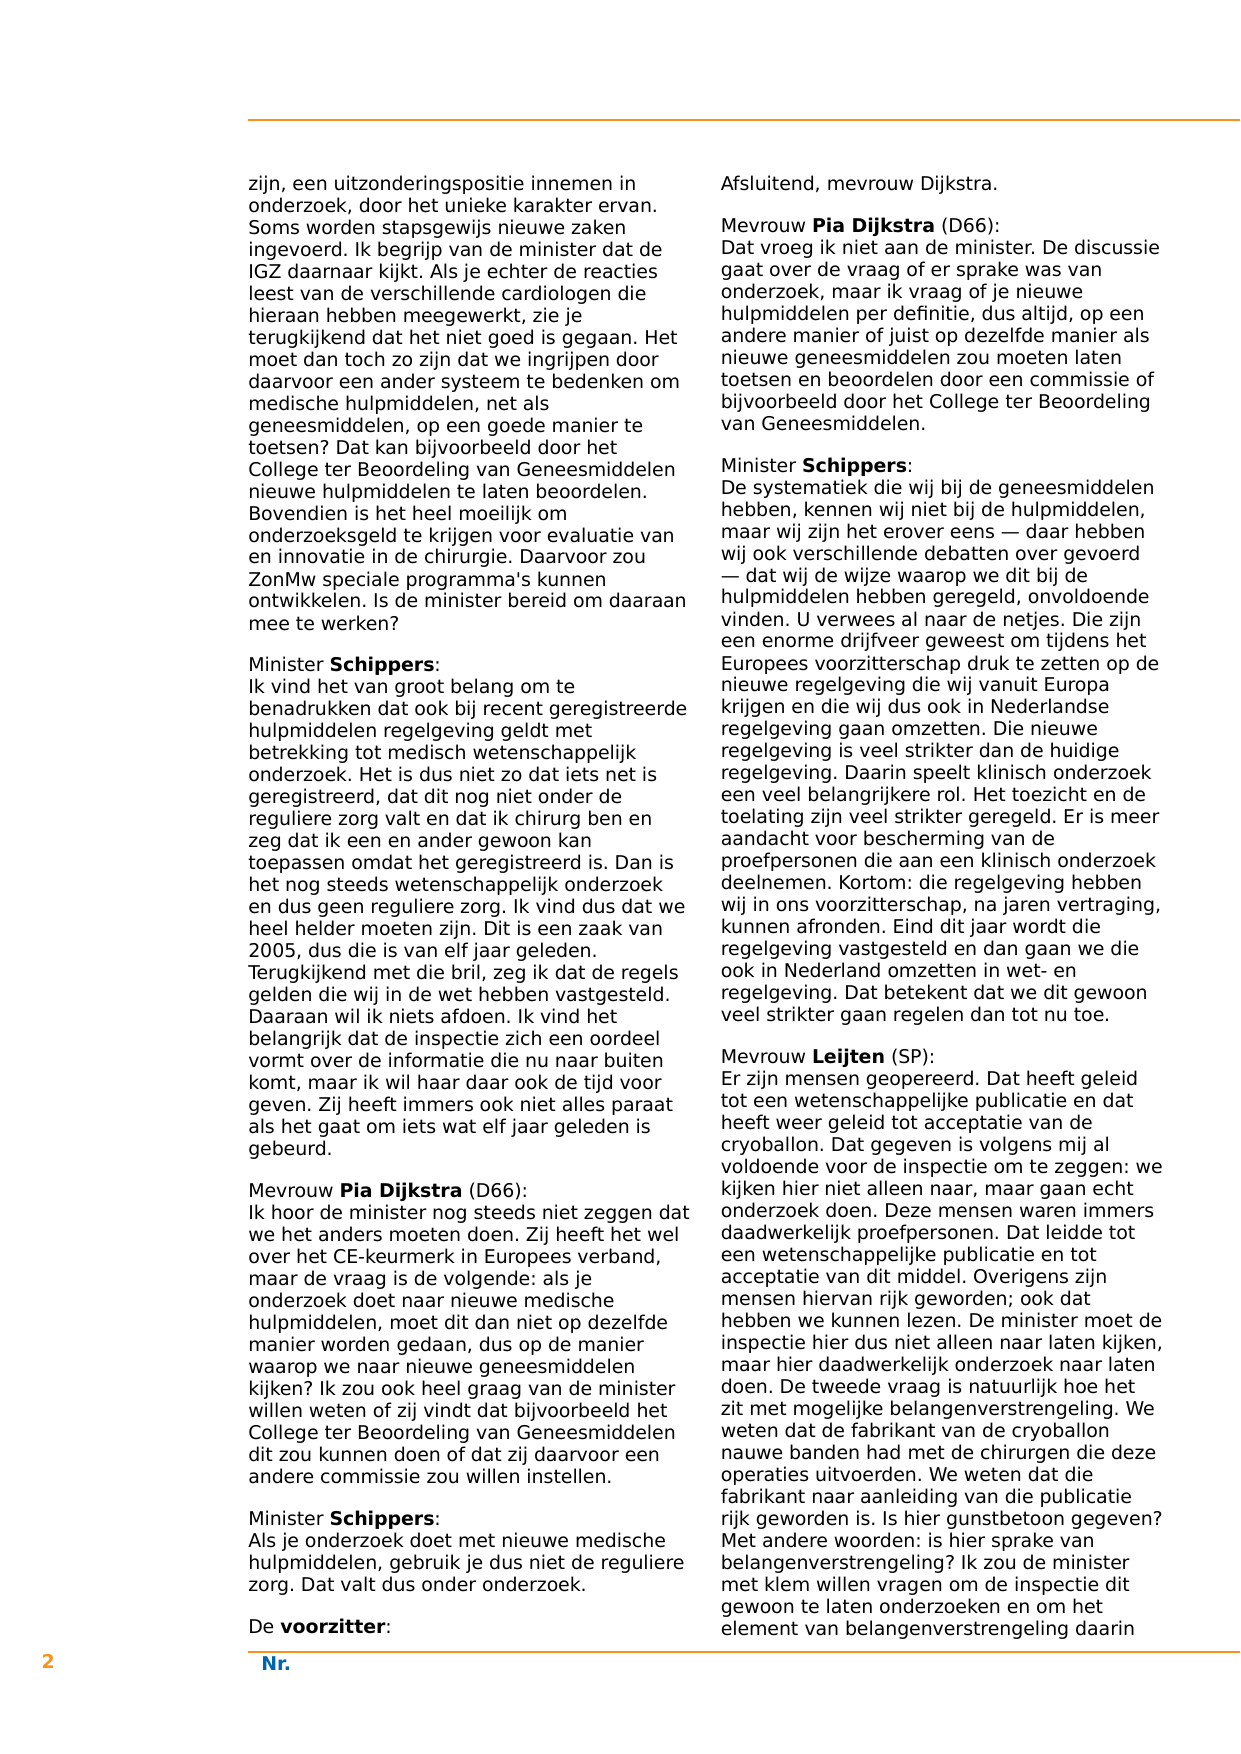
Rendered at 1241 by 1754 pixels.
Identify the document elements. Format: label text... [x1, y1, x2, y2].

text Mevrouw Pia Dijkstra (D66): [248, 1180, 691, 1202]
text Mevrouw Pia Dijkstra (D66): [721, 215, 1163, 237]
text Dat vroeg ik niet aan de minister. De discussie gaat over de vraag of er sprake was van onderzoek, maar ik vraag of je nieuwe hulpmiddelen per definitie, dus altijd, op een andere manier of juist op dezelfde manier als nieuwe geneesmiddelen zou moeten laten toetsen en beoordelen door een commissie of bijvoorbeeld door het College ter Beoordeling van Geneesmiddelen. [721, 237, 1163, 434]
text Ik hoor de minister nog steeds niet zeggen dat we het anders moeten doen. Zij heeft het wel over het CE-keurmerk in Europees verband, maar de vraag is de volgende: als je onderzoek doet naar nieuwe medische hulpmiddelen, moet dit dan niet op dezelfde manier worden gedaan, dus op de manier waarop we naar nieuwe geneesmiddelen kijken? Ik zou ook heel graag van de minister willen weten of zij vindt dat bijvoorbeeld het College ter Beoordeling van Geneesmiddelen dit zou kunnen doen of dat zij daarvoor een andere commissie zou willen instellen. [248, 1202, 691, 1488]
text Bovendien is het heel moeilijk om onderzoeksgeld te krijgen voor evaluatie van en innovatie in de chirurgie. Daarvoor zou ZonMw speciale programma's kunnen ontwikkelen. Is de minister bereid om daaraan mee te werken? [248, 502, 691, 634]
text zijn, een uitzonderingspositie innemen in onderzoek, door het unieke karakter ervan. Soms worden stapsgewijs nieuwe zaken ingevoerd. Ik begrijp van de minister dat de IGZ daarnaar kijkt. Als je echter de reacties leest van de verschillende cardiologen die hieraan hebben meegewerkt, zie je terugkijkend dat het niet goed is gegaan. Het moet dan toch zo zijn dat we ingrijpen door daarvoor een ander systeem te bedenken om medische hulpmiddelen, net als geneesmiddelen, op een goede manier te toetsen? Dat kan bijvoorbeeld door het College ter Beoordeling van Geneesmiddelen nieuwe hulpmiddelen te laten beoordelen. [248, 173, 691, 502]
text Minister Schippers: [248, 1508, 691, 1529]
text De systematiek die wij bij de geneesmiddelen hebben, kennen wij niet bij de hulpmiddelen, maar wij zijn het erover eens — daar hebben wij ook verschillende debatten over gevoerd — dat wij de wijze waarop we dit bij de hulpmiddelen hebben geregeld, onvoldoende vinden. U verwees al naar de netjes. Die zijn een enorme drijfveer geweest om tijdens het Europees voorzitterschap druk te zetten op de nieuwe regelgeving die wij vanuit Europa krijgen en die wij dus ook in Nederlandse regelgeving gaan omzetten. Die nieuwe regelgeving is veel strikter dan de huidige regelgeving. Daarin speelt klinisch onderzoek een veel belangrijkere rol. Het toezicht en de toelating zijn veel strikter geregeld. Er is meer aandacht voor bescherming van de proefpersonen die aan een klinisch onderzoek deelnemen. Kortom: die regelgeving hebben wij in ons voorzitterschap, na jaren vertraging, kunnen afronden. Eind dit jaar wordt die regelgeving vastgesteld en dan gaan we die ook in Nederland omzetten in wet- en regelgeving. Dat betekent dat we dit gewoon veel strikter gaan regelen dan tot nu toe. [721, 477, 1163, 1026]
text Als je onderzoek doet met nieuwe medische hulpmiddelen, gebruik je dus niet de reguliere zorg. Dat valt dus onder onderzoek. [248, 1529, 691, 1596]
text Afsluitend, mevrouw Dijkstra. [721, 173, 1163, 195]
text De voorzitter: [248, 1616, 691, 1637]
text Ik vind het van groot belang om te benadrukken dat ook bij recent geregistreerde hulpmiddelen regelgeving geldt met betrekking tot medisch wetenschappelijk onderzoek. Het is dus niet zo dat iets net is geregistreerd, dat dit nog niet onder de reguliere zorg valt en dat ik chirurg ben en zeg dat ik een en ander gewoon kan toepassen omdat het geregistreerd is. Dan is het nog steeds wetenschappelijk onderzoek en dus geen reguliere zorg. Ik vind dus dat we heel helder moeten zijn. Dit is een zaak van 2005, dus die is van elf jaar geleden. Terugkijkend met die bril, zeg ik dat de regels gelden die wij in de wet hebben vastgesteld. Daaraan wil ik niets afdoen. Ik vind het belangrijk dat de inspectie zich een oordeel vormt over de informatie die nu naar buiten komt, maar ik wil haar daar ook de tijd voor geven. Zij heeft immers ook niet alles paraat als het gaat om iets wat elf jaar geleden is gebeurd. [248, 676, 691, 1160]
text Minister Schippers: [248, 654, 691, 676]
text Minister Schippers: [721, 454, 1163, 477]
text Er zijn mensen geopereerd. Dat heeft geleid tot een wetenschappelijke publicatie en dat heeft weer geleid tot acceptatie van de cryoballon. Dat gegeven is volgens mij al voldoende voor de inspectie om te zeggen: we kijken hier niet alleen naar, maar gaan echt onderzoek doen. Deze mensen waren immers daadwerkelijk proefpersonen. Dat leidde tot een wetenschappelijke publicatie en tot acceptatie van dit middel. Overigens zijn mensen hiervan rijk geworden; ook dat hebben we kunnen lezen. De minister moet de inspectie hier dus niet alleen naar laten kijken, maar hier daadwerkelijk onderzoek naar laten doen. De tweede vraag is natuurlijk hoe het zit met mogelijke belangenverstrengeling. We weten dat de fabrikant van de cryoballon nauwe banden had met de chirurgen die deze operaties uitvoerden. We weten dat die fabrikant naar aanleiding van die publicatie rijk geworden is. Is hier gunstbetoon gegeven? Met andere woorden: is hier sprake van belangenverstrengeling? Ik zou de minister met klem willen vragen om de inspectie dit gewoon te laten onderzoeken en om het element van belangenverstrengeling daarin [721, 1068, 1163, 1639]
text Mevrouw Leijten (SP): [721, 1046, 1163, 1068]
